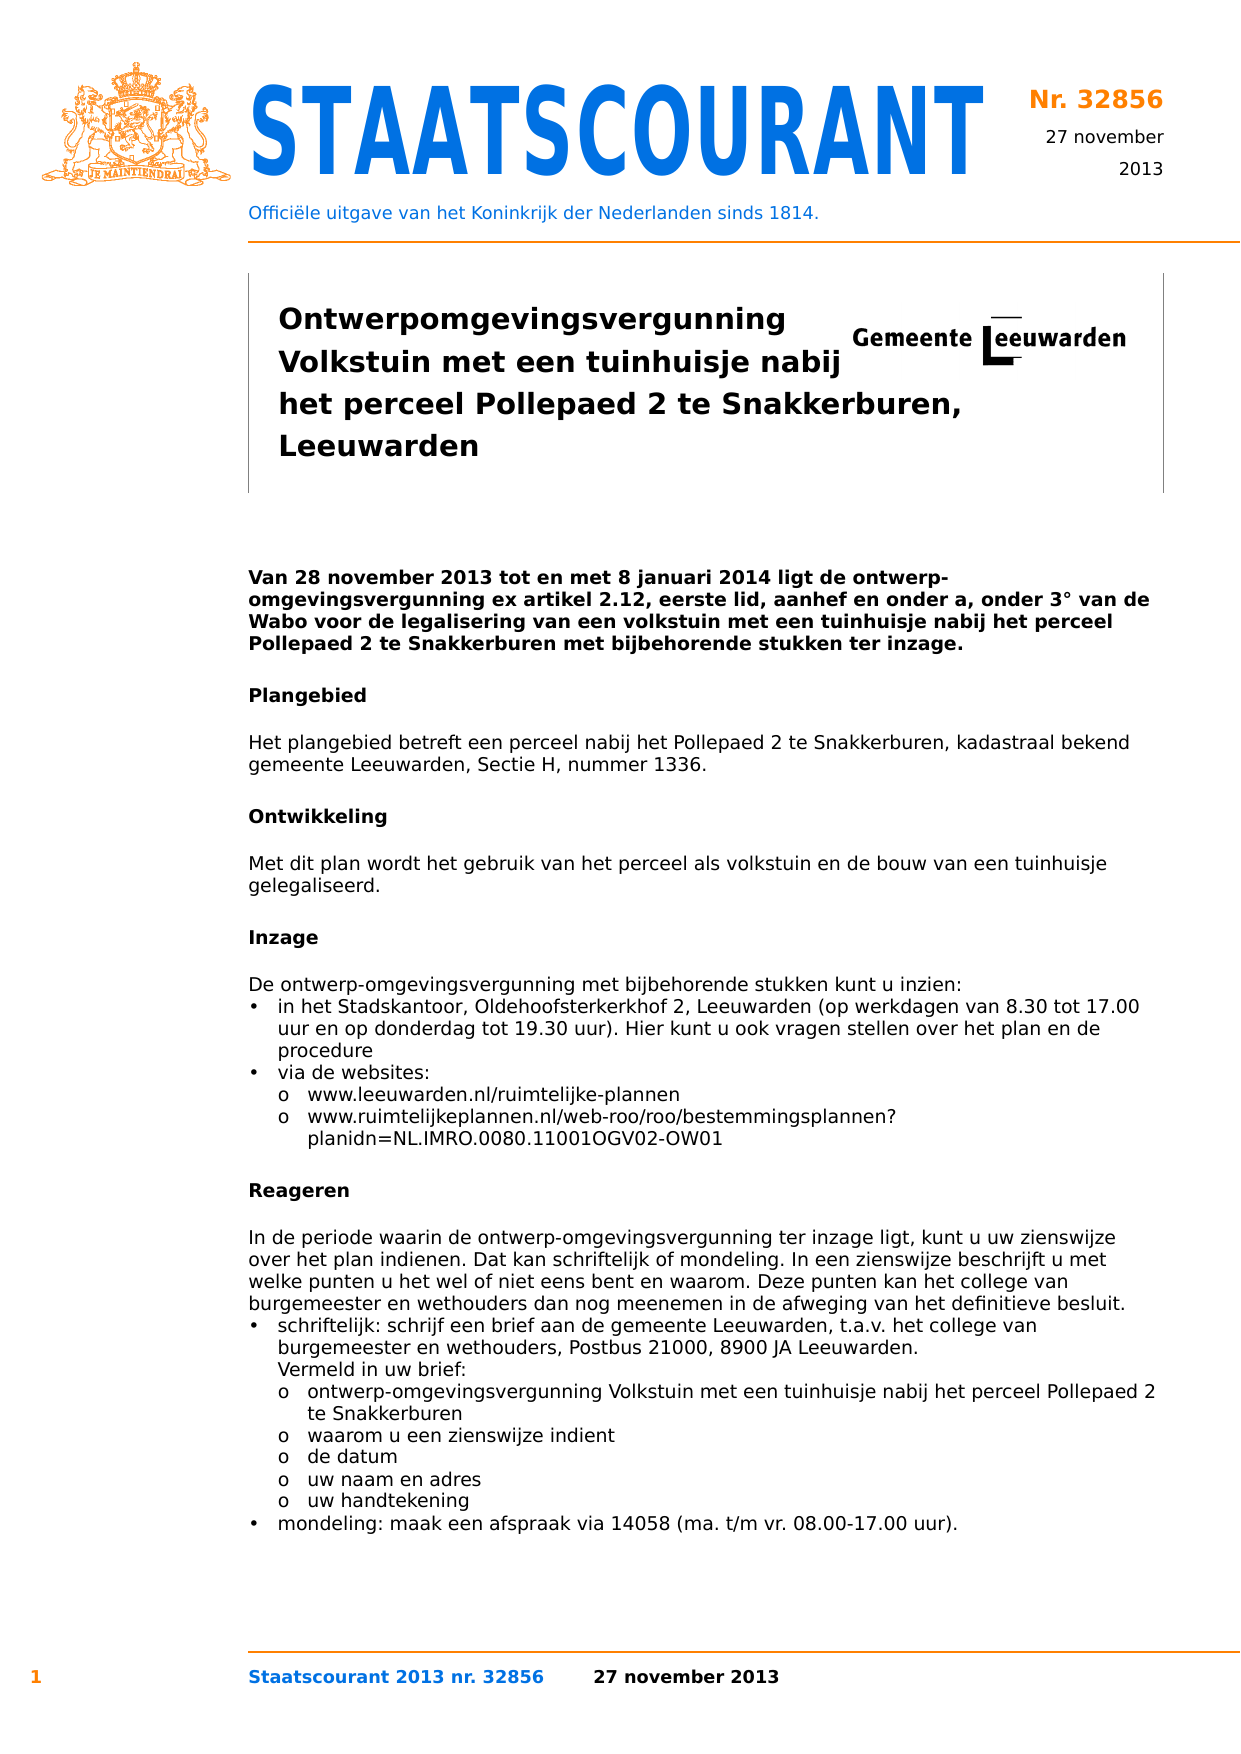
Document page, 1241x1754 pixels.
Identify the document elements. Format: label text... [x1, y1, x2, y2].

text o uw naam en adres [278, 1468, 1163, 1490]
text De ontwerp-omgevingsvergunning met bijbehorende stukken kunt u inzien: [248, 974, 1163, 996]
subtitle Inzage [248, 927, 1163, 949]
text o uw handtekening [278, 1490, 1163, 1512]
table_header STAATSCOURANT [248, 62, 998, 203]
table_cell 27 november [998, 121, 1240, 153]
subtitle Plangebied [248, 685, 1163, 707]
text • schriftelijk: schrijf een brief aan de gemeente Leeuwarden, t.a.v. het college van burgemeester en wethouders, Postbus 21000, 8900 JA Leeuwarden. [248, 1314, 1163, 1358]
picture [844, 302, 1134, 380]
table_header Nr. 32856 [998, 62, 1240, 121]
text o www.leeuwarden.nl/ruimtelijke-plannen [278, 1084, 1163, 1106]
subtitle Ontwikkeling [248, 806, 1163, 828]
text Van 28 november 2013 tot en met 8 januari 2014 ligt de ontwerp-omgevingsvergunning ex artikel 2.12, eerste lid, aanhef en onder a, onder 3° van de Wabo voor de legalisering van een volkstuin met een tuinhuisje nabij het perceel Pollepaed 2 te Snakkerburen met bijbehorende stukken ter inzage. [248, 567, 1163, 655]
picture [41, 62, 231, 186]
table_cell 2013 [998, 153, 1240, 203]
text • mondeling: maak een afspraak via 14058 (ma. t/m vr. 08.00-17.00 uur). [248, 1512, 1163, 1534]
table_header [25, 62, 248, 241]
text • via de websites: [248, 1062, 1163, 1084]
text o waarom u een zienswijze indient [278, 1424, 1163, 1446]
text • in het Stadskantoor, Oldehoofsterkerkhof 2, Leeuwarden (op werkdagen van 8.30 tot 17.00 uur en op donderdag tot 19.30 uur). Hier kunt u ook vragen stellen over het plan en de procedure [248, 996, 1163, 1062]
text Het plangebied betreft een perceel nabij het Pollepaed 2 te Snakkerburen, kadastraal bekend gemeente Leeuwarden, Sectie H, nummer 1336. [248, 732, 1163, 776]
text Vermeld in uw brief: [277, 1358, 1163, 1381]
text o de datum [278, 1446, 1163, 1468]
subtitle Reageren [248, 1180, 1163, 1202]
subtitle Ontwerpomgevingsvergunning Volkstuin met een tuinhuisje nabij het perceel Pollepaed 2 te Snakkerburen, Leeuwarden [249, 273, 1163, 493]
text o ontwerp-omgevingsvergunning Volkstuin met een tuinhuisje nabij het perceel Pollepaed 2 te Snakkerburen [278, 1381, 1163, 1424]
table_cell Officiële uitgave van het Koninkrijk der Nederlanden sinds 1814. [248, 203, 1240, 241]
text In de periode waarin de ontwerp-omgevingsvergunning ter inzage ligt, kunt u uw zienswijze over het plan indienen. Dat kan schriftelijk of mondeling. In een zienswijze beschrijft u met welke punten u het wel of niet eens bent en waarom. Deze punten kan het college van burgemeester en wethouders dan nog meenemen in de afweging van het definitieve besluit. [248, 1227, 1163, 1314]
text o www.ruimtelijkeplannen.nl/web-roo/roo/bestemmingsplannen?planidn=NL.IMRO.0080.11001OGV02-OW01 [278, 1106, 1163, 1150]
text Met dit plan wordt het gebruik van het perceel als volkstuin en de bouw van een tuinhuisje gelegaliseerd. [248, 853, 1163, 897]
